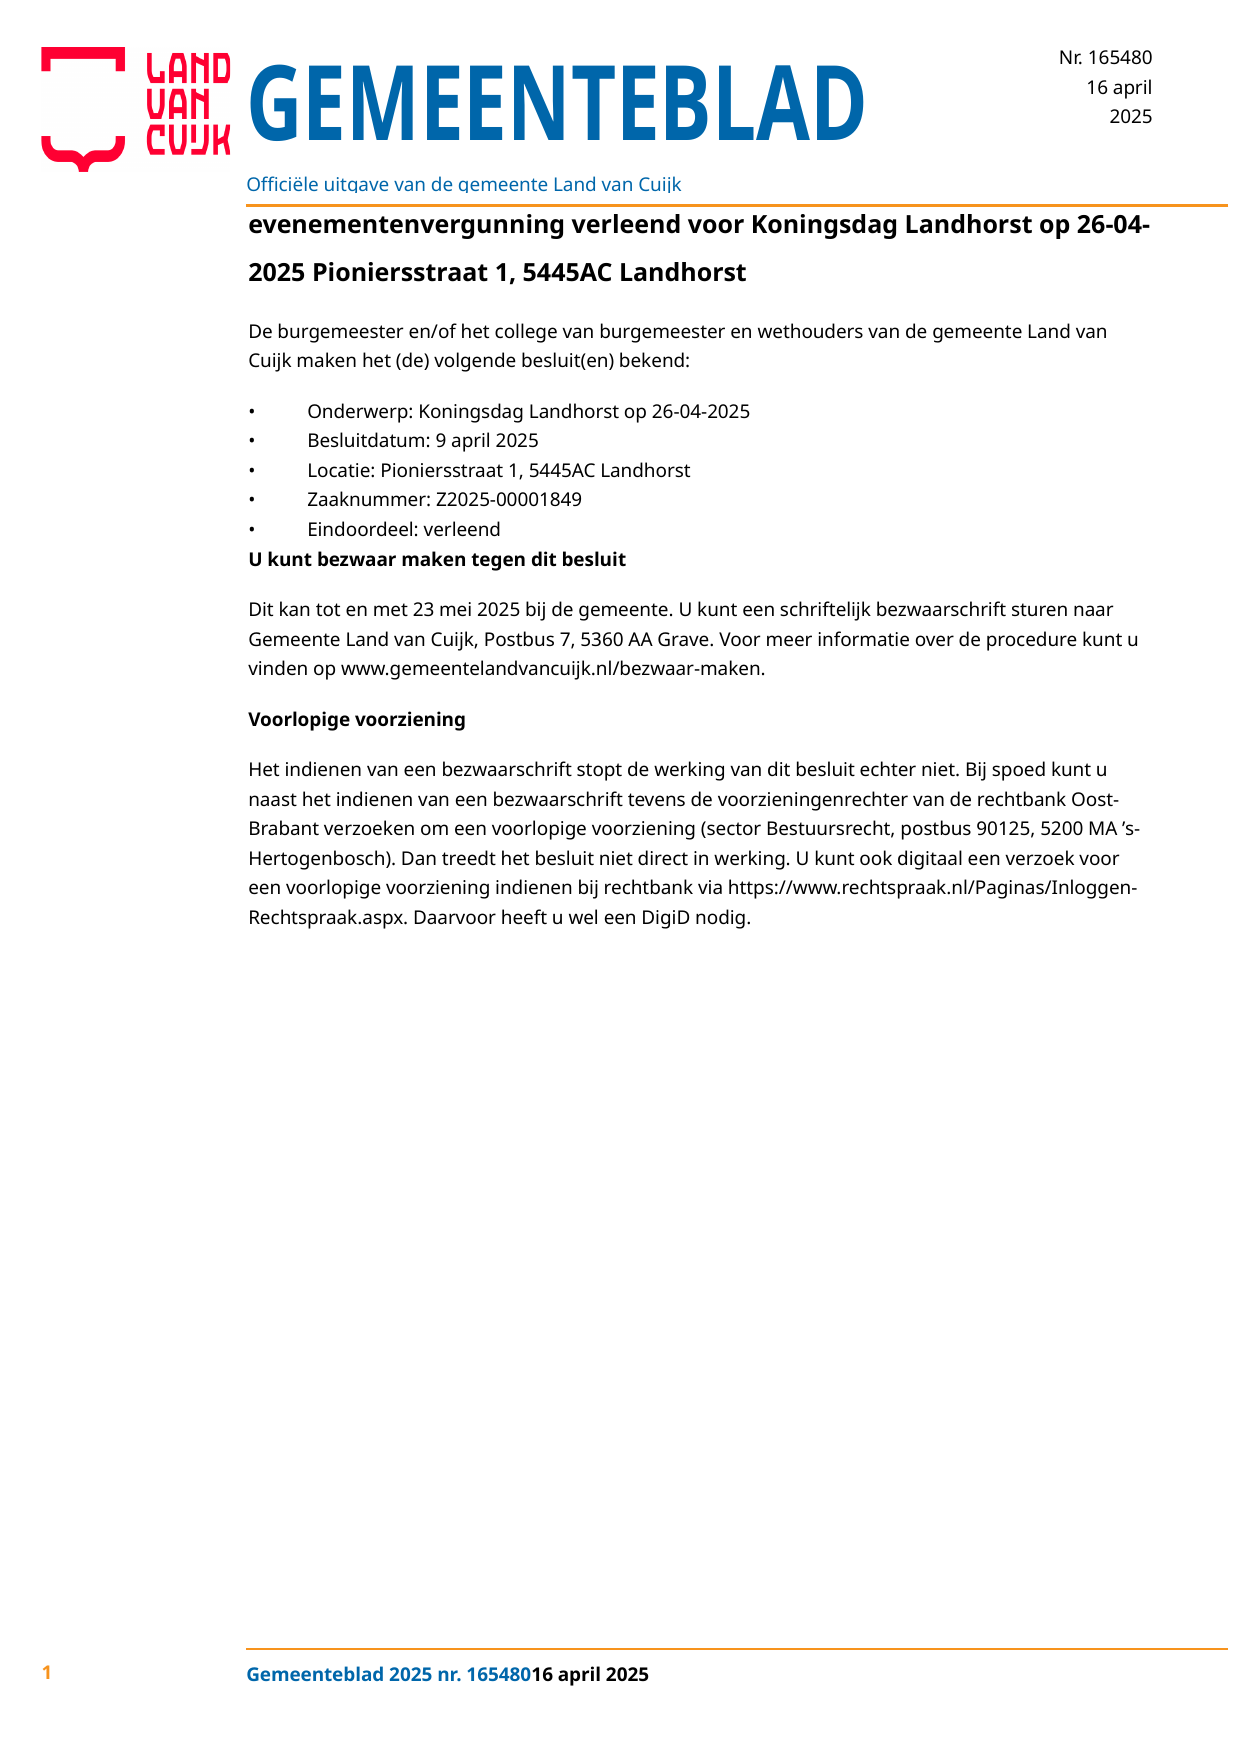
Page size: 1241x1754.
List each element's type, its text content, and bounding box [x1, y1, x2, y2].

text U kunt bezwaar maken tegen dit besluit [248, 546, 1152, 572]
list Locatie: Pioniersstraat 1, 5445AC Landhorst [248, 457, 1152, 483]
text De burgemeester en/of het college van burgemeester en wethouders van de gemeente Land van Cuijk maken het (de) volgende besluit(en) bekend: [248, 318, 1152, 373]
text Dit kan tot en met 23 mei 2025 bij de gemeente. U kunt een schriftelijk bezwaarschrift sturen naar Gemeente Land van Cuijk, Postbus 7, 5360 AA Grave. Voor meer informatie over de procedure kunt u vinden op www.gemeentelandvancuijk.nl/bezwaar-maken. [248, 596, 1152, 681]
list Eindoordeel: verleend [248, 516, 1152, 542]
list Onderwerp: Koningsdag Landhorst op 26-04-2025 [248, 398, 1152, 424]
text Het indienen van een bezwaarschrift stopt de werking van dit besluit echter niet. Bij spoed kunt u naast het indienen van een bezwaarschrift tevens de voorzieningenrechter van de rechtbank Oost-Brabant verzoeken om een voorlopige voorziening (sector Bestuursrecht, postbus 90125, 5200 MA ’s-Hertogenbosch). Dan treedt het besluit niet direct in werking. U kunt ook digitaal een verzoek voor een voorlopige voorziening indienen bij rechtbank via https://www.rechtspraak.nl/Paginas/Inloggen-Rechtspraak.aspx. Daarvoor heeft u wel een DigiD nodig. [248, 756, 1152, 930]
text Voorlopige voorziening [248, 706, 1152, 732]
text evenementenvergunning verleend voor Koningsdag Landhorst op 26-04-2025 Pioniersstraat 1, 5445AC Landhorst [248, 207, 1152, 288]
picture [41, 47, 231, 172]
list Besluitdatum: 9 april 2025 [248, 427, 1152, 453]
list Zaaknummer: Z2025-00001849 [248, 487, 1152, 512]
